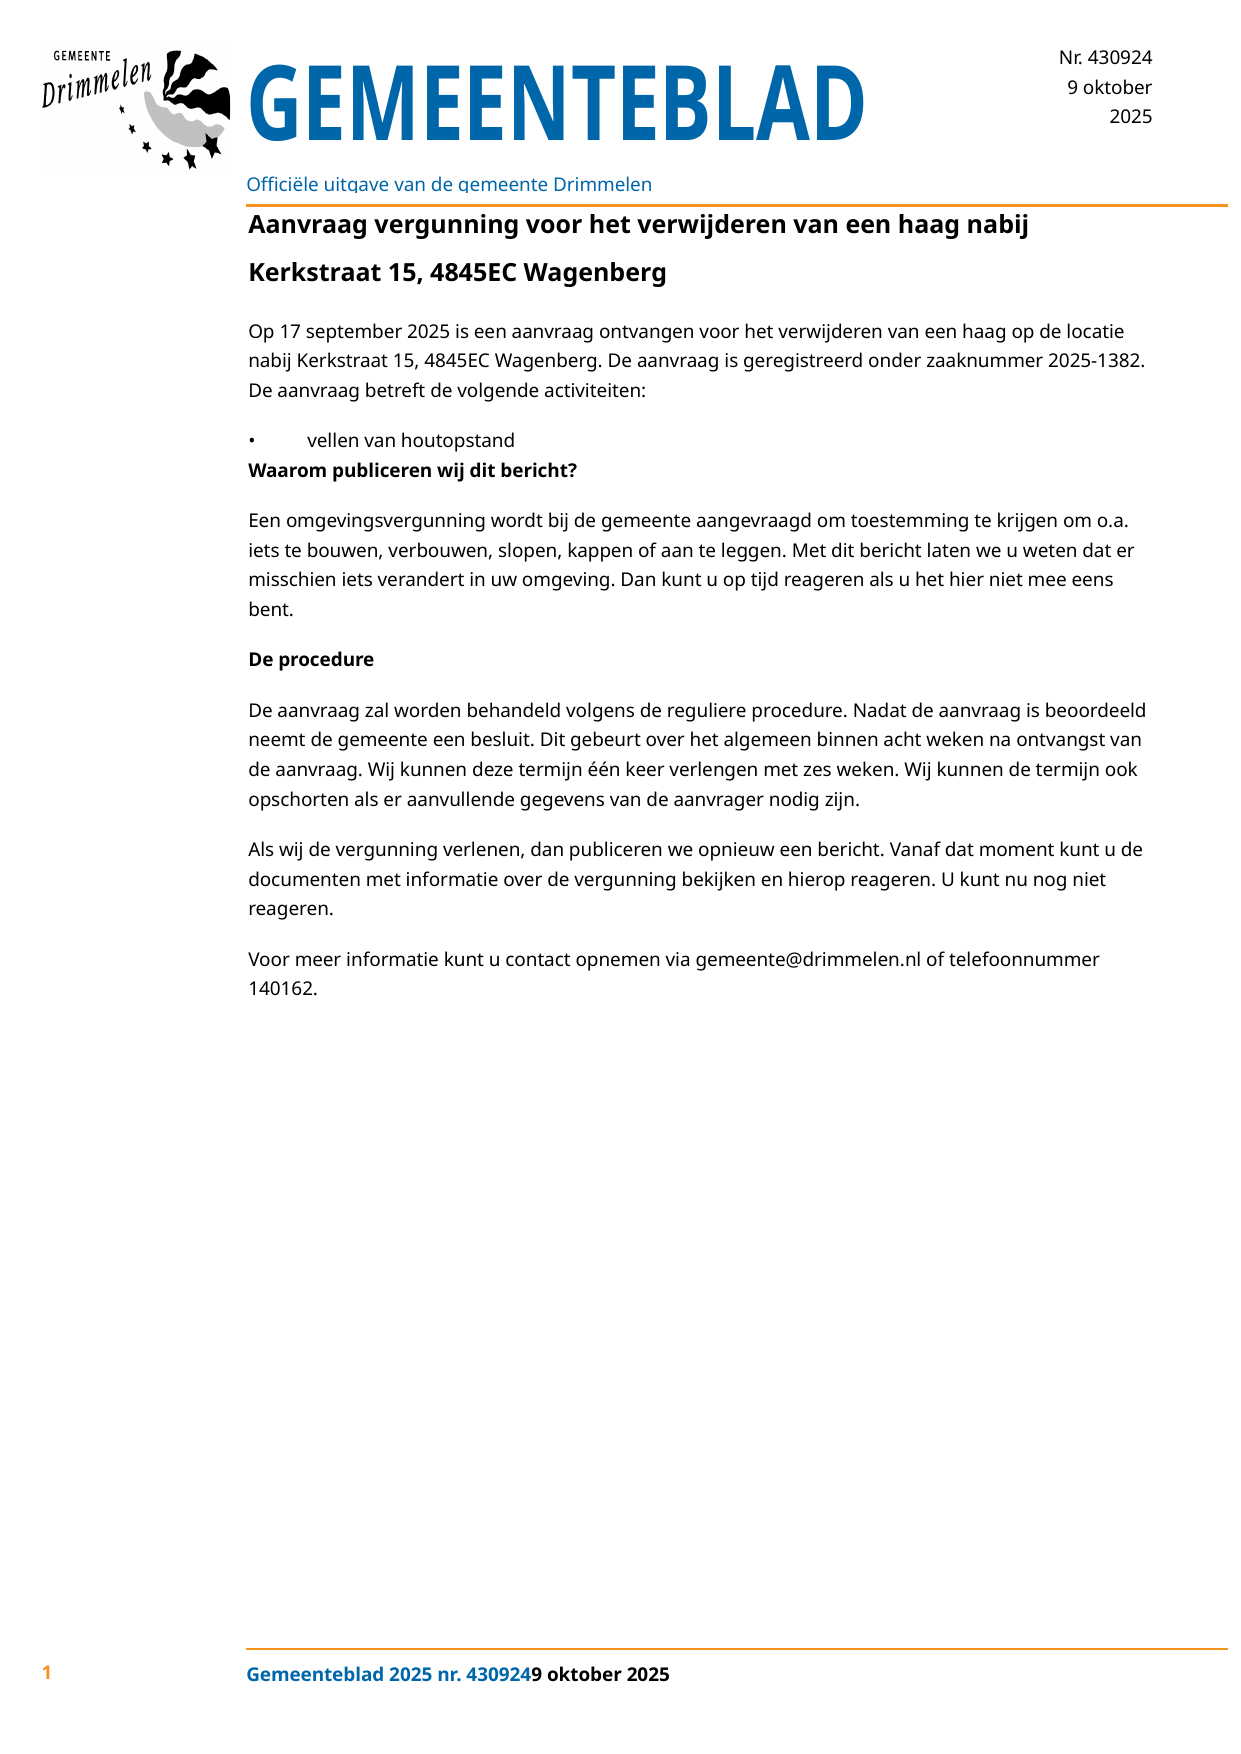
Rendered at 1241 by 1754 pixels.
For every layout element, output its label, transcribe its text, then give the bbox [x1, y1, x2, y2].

text Aanvraag vergunning voor het verwijderen van een haag nabij Kerkstraat 15, 4845EC Wagenberg [248, 207, 1152, 288]
text Waarom publiceren wij dit bericht? [248, 457, 1152, 483]
text Voor meer informatie kunt u contact opnemen via gemeente@drimmelen.nl of telefoonnummer 140162. [248, 946, 1152, 1001]
text Een omgevingsvergunning wordt bij de gemeente aangevraagd om toestemming te krijgen om o.a. iets te bouwen, verbouwen, slopen, kappen of aan te leggen. Met dit bericht laten we u weten dat er misschien iets verandert in uw omgeving. Dan kunt u op tijd reageren als u het hier niet mee eens bent. [248, 507, 1152, 622]
picture [41, 47, 231, 172]
text Als wij de vergunning verlenen, dan publiceren we opnieuw een bericht. Vanaf dat moment kunt u de documenten met informatie over de vergunning bekijken en hierop reageren. U kunt nu nog niet reageren. [248, 836, 1152, 921]
text Op 17 september 2025 is een aanvraag ontvangen voor het verwijderen van een haag op de locatie nabij Kerkstraat 15, 4845EC Wagenberg. De aanvraag is geregistreerd onder zaaknummer 2025-1382. De aanvraag betreft de volgende activiteiten: [248, 318, 1152, 403]
text De aanvraag zal worden behandeld volgens de reguliere procedure. Nadat de aanvraag is beoordeeld neemt de gemeente een besluit. Dit gebeurt over het algemeen binnen acht weken na ontvangst van de aanvraag. Wij kunnen deze termijn één keer verlengen met zes weken. Wij kunnen de termijn ook opschorten als er aanvullende gegevens van de aanvrager nodig zijn. [248, 697, 1152, 812]
list vellen van houtopstand [248, 427, 1152, 453]
text De procedure [248, 647, 1152, 672]
